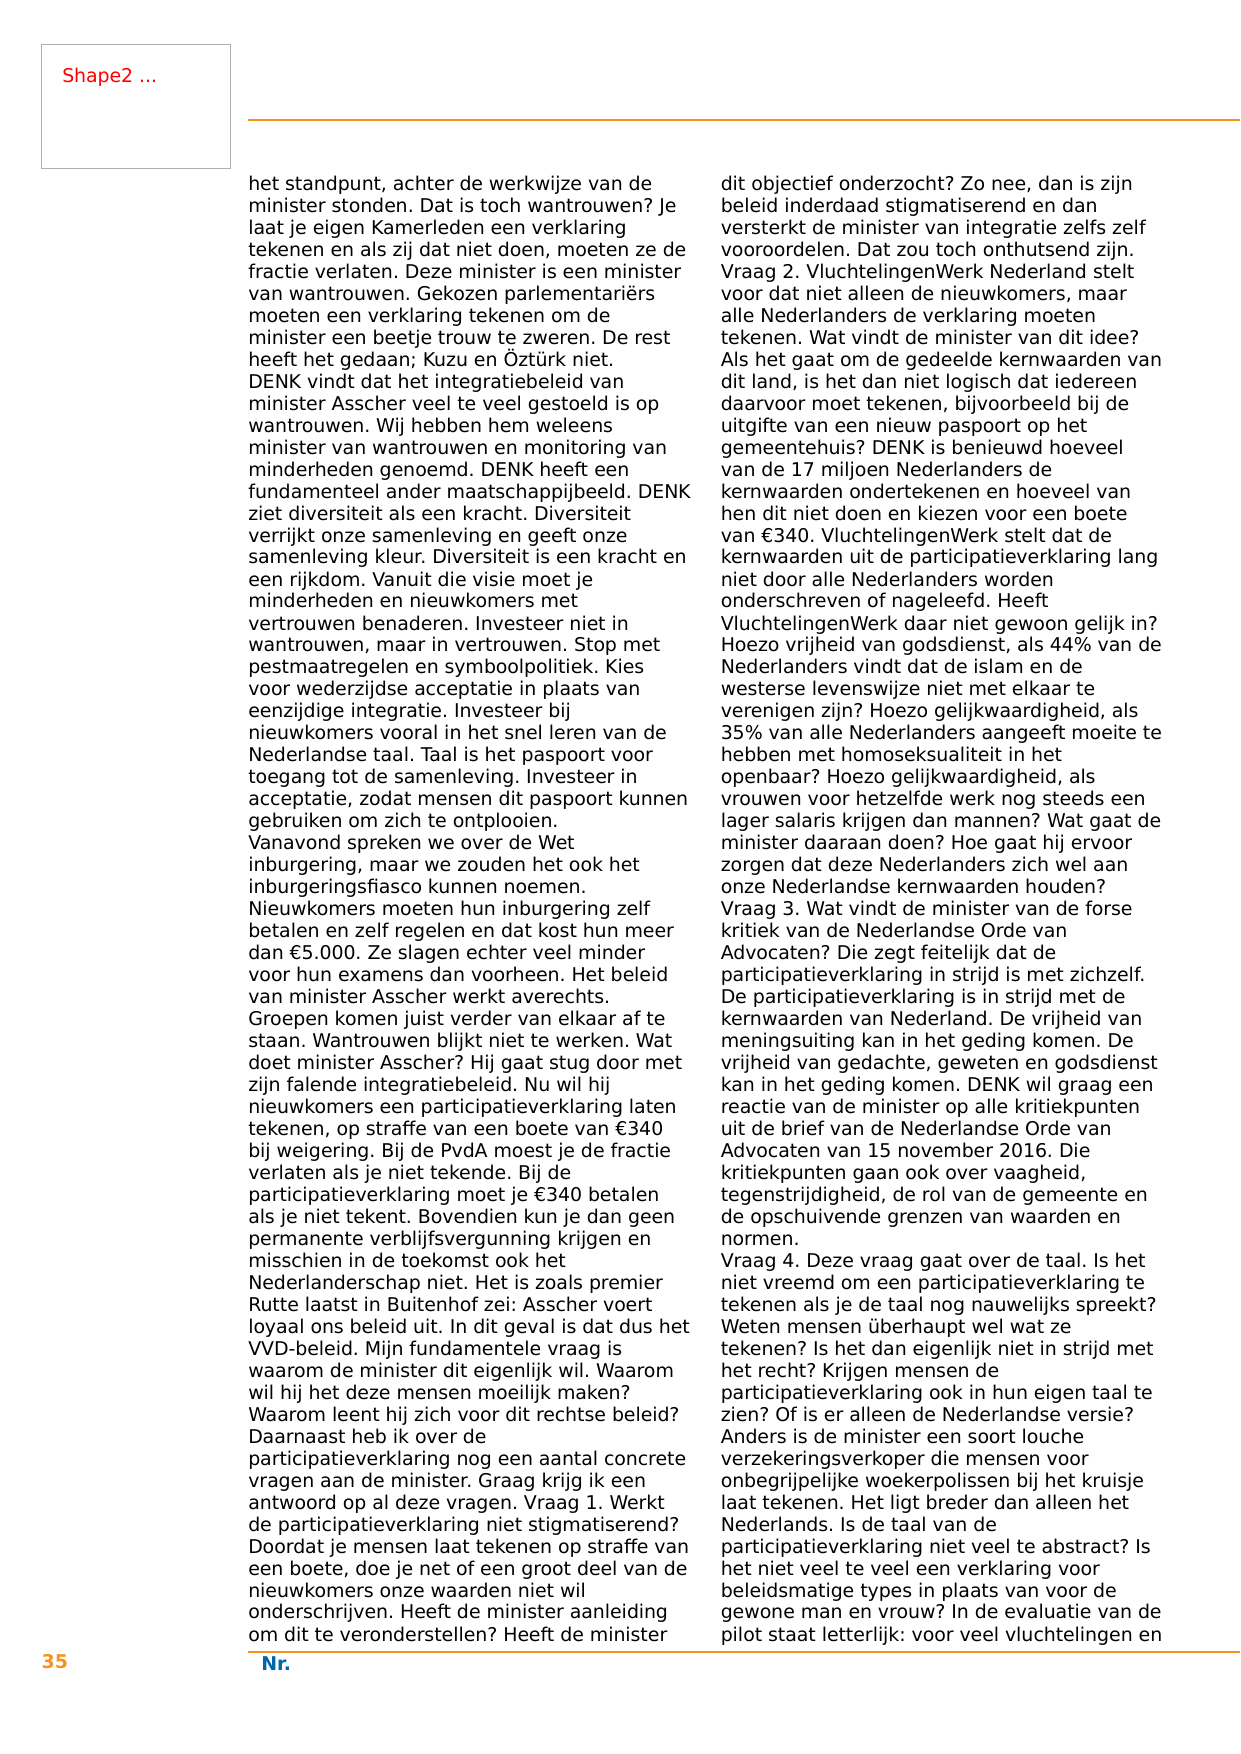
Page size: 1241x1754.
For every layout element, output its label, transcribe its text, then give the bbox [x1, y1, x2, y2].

text Vanavond spreken we over de Wet inburgering, maar we zouden het ook het inburgeringsfiasco kunnen noemen. Nieuwkomers moeten hun inburgering zelf betalen en zelf regelen en dat kost hun meer dan €5.000. Ze slagen echter veel minder voor hun examens dan voorheen. Het beleid van minister Asscher werkt averechts. Groepen komen juist verder van elkaar af te staan. Wantrouwen blijkt niet te werken. Wat doet minister Asscher? Hij gaat stug door met zijn falende integratiebeleid. Nu wil hij nieuwkomers een participatieverklaring laten tekenen, op straffe van een boete van €340 bij weigering. Bij de PvdA moest je de fractie verlaten als je niet tekende. Bij de participatieverklaring moet je €340 betalen als je niet tekent. Bovendien kun je dan geen permanente verblijfsvergunning krijgen en misschien in de toekomst ook het Nederlanderschap niet. Het is zoals premier Rutte laatst in Buitenhof zei: Asscher voert loyaal ons beleid uit. In dit geval is dat dus het VVD-beleid. Mijn fundamentele vraag is waarom de minister dit eigenlijk wil. Waarom wil hij het deze mensen moeilijk maken? Waarom leent hij zich voor dit rechtse beleid? [248, 832, 691, 1426]
text DENK vindt dat het integratiebeleid van minister Asscher veel te veel gestoeld is op wantrouwen. Wij hebben hem weleens minister van wantrouwen en monitoring van minderheden genoemd. DENK heeft een fundamenteel ander maatschappijbeeld. DENK ziet diversiteit als een kracht. Diversiteit verrijkt onze samenleving en geeft onze samenleving kleur. Diversiteit is een kracht en een rijkdom. Vanuit die visie moet je minderheden en nieuwkomers met vertrouwen benaderen. Investeer niet in wantrouwen, maar in vertrouwen. Stop met pestmaatregelen en symboolpolitiek. Kies voor wederzijdse acceptatie in plaats van eenzijdige integratie. Investeer bij nieuwkomers vooral in het snel leren van de Nederlandse taal. Taal is het paspoort voor toegang tot de samenleving. Investeer in acceptatie, zodat mensen dit paspoort kunnen gebruiken om zich te ontplooien. [248, 371, 691, 832]
text Vraag 3. Wat vindt de minister van de forse kritiek van de Nederlandse Orde van Advocaten? Die zegt feitelijk dat de participatieverklaring in strijd is met zichzelf. De participatieverklaring is in strijd met de kernwaarden van Nederland. De vrijheid van meningsuiting kan in het geding komen. De vrijheid van gedachte, geweten en godsdienst kan in het geding komen. DENK wil graag een reactie van de minister op alle kritiekpunten uit de brief van de Nederlandse Orde van Advocaten van 15 november 2016. Die kritiekpunten gaan ook over vaagheid, tegenstrijdigheid, de rol van de gemeente en de opschuivende grenzen van waarden en normen. [721, 898, 1163, 1250]
text Daarnaast heb ik over de participatieverklaring nog een aantal concrete vragen aan de minister. Graag krijg ik een antwoord op al deze vragen. Vraag 1. Werkt de participatieverklaring niet stigmatiserend? Doordat je mensen laat tekenen op straffe van een boete, doe je net of een groot deel van de nieuwkomers onze waarden niet wil onderschrijven. Heeft de minister aanleiding om dit te veronderstellen? Heeft de minister [248, 1426, 691, 1645]
text dit objectief onderzocht? Zo nee, dan is zijn beleid inderdaad stigmatiserend en dan versterkt de minister van integratie zelfs zelf vooroordelen. Dat zou toch onthutsend zijn. [721, 173, 1163, 261]
text het standpunt, achter de werkwijze van de minister stonden. Dat is toch wantrouwen? Je laat je eigen Kamerleden een verklaring tekenen en als zij dat niet doen, moeten ze de fractie verlaten. Deze minister is een minister van wantrouwen. Gekozen parlementariërs moeten een verklaring tekenen om de minister een beetje trouw te zweren. De rest heeft het gedaan; Kuzu en Öztürk niet. [248, 173, 691, 371]
text Vraag 4. Deze vraag gaat over de taal. Is het niet vreemd om een participatieverklaring te tekenen als je de taal nog nauwelijks spreekt? Weten mensen überhaupt wel wat ze tekenen? Is het dan eigenlijk niet in strijd met het recht? Krijgen mensen de participatieverklaring ook in hun eigen taal te zien? Of is er alleen de Nederlandse versie? Anders is de minister een soort louche verzekeringsverkoper die mensen voor onbegrijpelijke woekerpolissen bij het kruisje laat tekenen. Het ligt breder dan alleen het Nederlands. Is de taal van de participatieverklaring niet veel te abstract? Is het niet veel te veel een verklaring voor beleidsmatige types in plaats van voor de gewone man en vrouw? In de evaluatie van de pilot staat letterlijk: voor veel vluchtelingen en [721, 1250, 1163, 1645]
text Vraag 2. VluchtelingenWerk Nederland stelt voor dat niet alleen de nieuwkomers, maar alle Nederlanders de verklaring moeten tekenen. Wat vindt de minister van dit idee? Als het gaat om de gedeelde kernwaarden van dit land, is het dan niet logisch dat iedereen daarvoor moet tekenen, bijvoorbeeld bij de uitgifte van een nieuw paspoort op het gemeentehuis? DENK is benieuwd hoeveel van de 17 miljoen Nederlanders de kernwaarden ondertekenen en hoeveel van hen dit niet doen en kiezen voor een boete van €340. VluchtelingenWerk stelt dat de kernwaarden uit de participatieverklaring lang niet door alle Nederlanders worden onderschreven of nageleefd. Heeft VluchtelingenWerk daar niet gewoon gelijk in? Hoezo vrijheid van godsdienst, als 44% van de Nederlanders vindt dat de islam en de westerse levenswijze niet met elkaar te verenigen zijn? Hoezo gelijkwaardigheid, als 35% van alle Nederlanders aangeeft moeite te hebben met homoseksualiteit in het openbaar? Hoezo gelijkwaardigheid, als vrouwen voor hetzelfde werk nog steeds een lager salaris krijgen dan mannen? Wat gaat de minister daaraan doen? Hoe gaat hij ervoor zorgen dat deze Nederlanders zich wel aan onze Nederlandse kernwaarden houden? [721, 261, 1163, 898]
